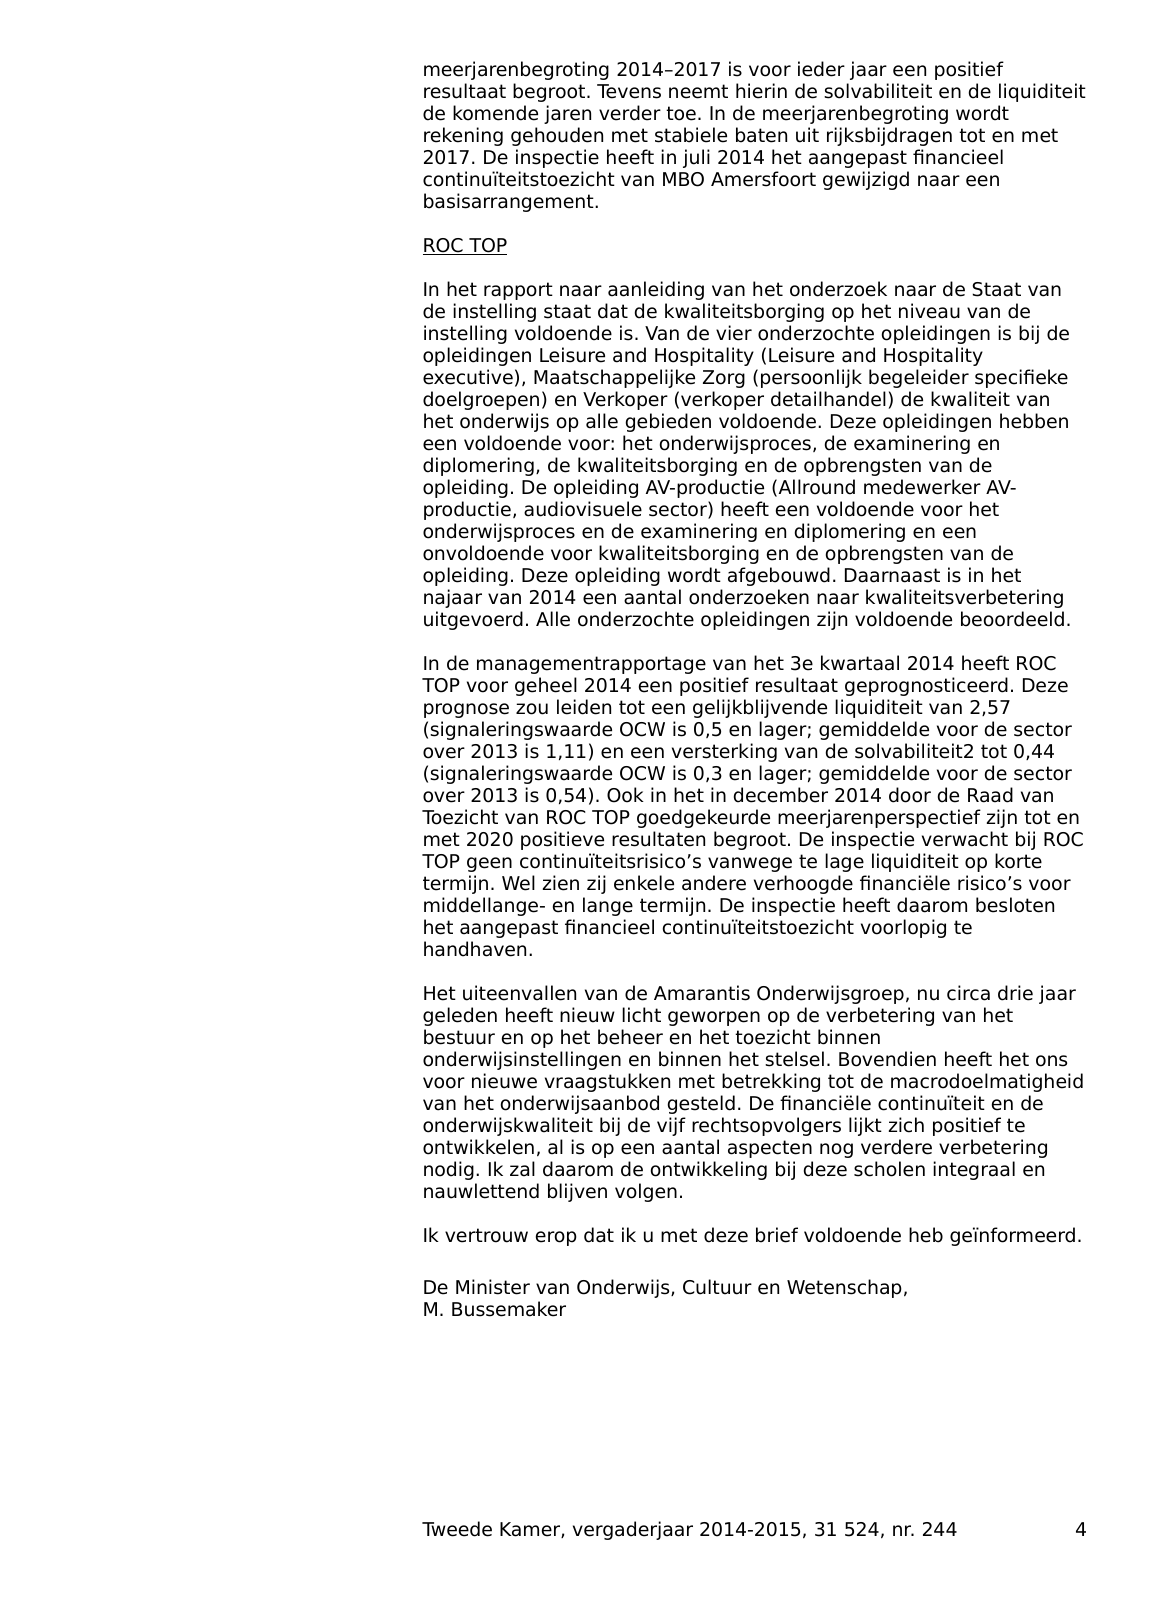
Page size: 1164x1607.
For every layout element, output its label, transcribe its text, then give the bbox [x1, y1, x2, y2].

text In het rapport naar aanleiding van het onderzoek naar de Staat van de instelling staat dat de kwaliteitsborging op het niveau van de instelling voldoende is. Van de vier onderzochte opleidingen is bij de opleidingen Leisure and Hospitality (Leisure and Hospitality executive), Maatschappelijke Zorg (persoonlijk begeleider specifieke doelgroepen) en Verkoper (verkoper detailhandel) de kwaliteit van het onderwijs op alle gebieden voldoende. Deze opleidingen hebben een voldoende voor: het onderwijsproces, de examinering en diplomering, de kwaliteitsborging en de opbrengsten van de opleiding. De opleiding AV-productie (Allround medewerker AV-productie, audiovisuele sector) heeft een voldoende voor het onderwijsproces en de examinering en diplomering en een onvoldoende voor kwaliteitsborging en de opbrengsten van de opleiding. Deze opleiding wordt afgebouwd. Daarnaast is in het najaar van 2014 een aantal onderzoeken naar kwaliteitsverbetering uitgevoerd. Alle onderzochte opleidingen zijn voldoende beoordeeld. [422, 279, 1087, 631]
subtitle ROC TOP [422, 235, 1087, 257]
text In de managementrapportage van het 3e kwartaal 2014 heeft ROC TOP voor geheel 2014 een positief resultaat geprognosticeerd. Deze prognose zou leiden tot een gelijkblijvende liquiditeit van 2,57 (signaleringswaarde OCW is 0,5 en lager; gemiddelde voor de sector over 2013 is 1,11) en een versterking van de solvabiliteit2 tot 0,44 (signaleringswaarde OCW is 0,3 en lager; gemiddelde voor de sector over 2013 is 0,54). Ook in het in december 2014 door de Raad van Toezicht van ROC TOP goedgekeurde meerjarenperspectief zijn tot en met 2020 positieve resultaten begroot. De inspectie verwacht bij ROC TOP geen continuïteitsrisico’s vanwege te lage liquiditeit op korte termijn. Wel zien zij enkele andere verhoogde financiële risico’s voor middellange- en lange termijn. De inspectie heeft daarom besloten het aangepast financieel continuïteitstoezicht voorlopig te handhaven. [422, 653, 1087, 961]
text meerjarenbegroting 2014–2017 is voor ieder jaar een positief resultaat begroot. Tevens neemt hierin de solvabiliteit en de liquiditeit de komende jaren verder toe. In de meerjarenbegroting wordt rekening gehouden met stabiele baten uit rijksbijdragen tot en met 2017. De inspectie heeft in juli 2014 het aangepast financieel continuïteitstoezicht van MBO Amersfoort gewijzigd naar een basisarrangement. [422, 59, 1087, 213]
text De Minister van Onderwijs, Cultuur en Wetenschap, M. Bussemaker [422, 1277, 1087, 1321]
text Het uiteenvallen van de Amarantis Onderwijsgroep, nu circa drie jaar geleden heeft nieuw licht geworpen op de verbetering van het bestuur en op het beheer en het toezicht binnen onderwijsinstellingen en binnen het stelsel. Bovendien heeft het ons voor nieuwe vraagstukken met betrekking tot de macrodoelmatigheid van het onderwijsaanbod gesteld. De financiële continuïteit en de onderwijskwaliteit bij de vijf rechtsopvolgers lijkt zich positief te ontwikkelen, al is op een aantal aspecten nog verdere verbetering nodig. Ik zal daarom de ontwikkeling bij deze scholen integraal en nauwlettend blijven volgen. [422, 983, 1087, 1203]
text Ik vertrouw erop dat ik u met deze brief voldoende heb geïnformeerd. [422, 1225, 1087, 1247]
